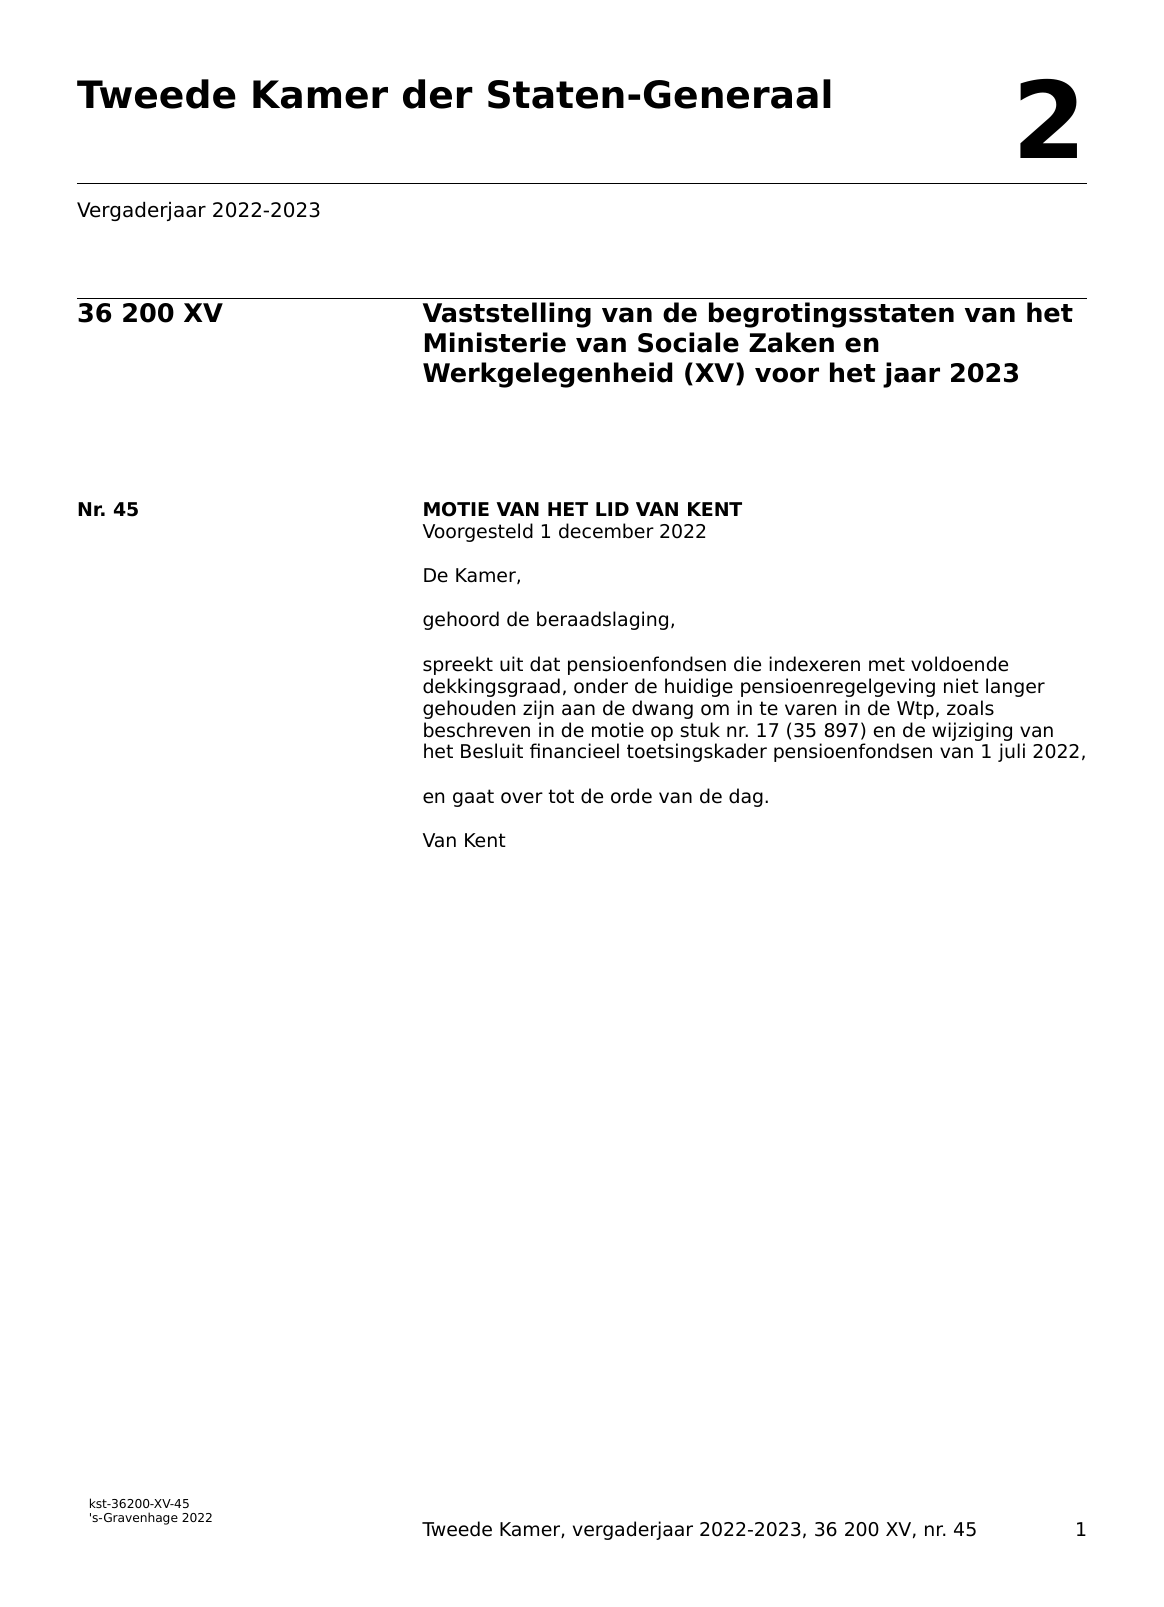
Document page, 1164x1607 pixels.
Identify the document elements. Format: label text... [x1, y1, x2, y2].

text 's-Gravenhage 2022 [88, 1511, 323, 1525]
table_header 2 [886, 59, 1087, 183]
text gehoord de beraadslaging, [422, 609, 1087, 631]
table_header Tweede Kamer der Staten-Generaal [77, 59, 886, 183]
text Voorgesteld 1 december 2022 [422, 521, 1087, 543]
text Van Kent [422, 830, 1087, 852]
text spreekt uit dat pensioenfondsen die indexeren met voldoende dekkingsgraad, onder de huidige pensioenregelgeving niet langer gehouden zijn aan de dwang om in te varen in de Wtp, zoals beschreven in de motie op stuk nr. 17 (35 897) en de wijziging van het Besluit financieel toetsingskader pensioenfondsen van 1 juli 2022, [422, 653, 1087, 763]
text en gaat over tot de orde van de dag. [422, 786, 1087, 808]
subtitle 36 200 XV Vaststelling van de begrotingsstaten van het Ministerie van Sociale Zaken en Werkgelegenheid (XV) voor het jaar 2023 [77, 299, 1087, 388]
text De Kamer, [422, 565, 1087, 587]
subtitle Nr. 45 MOTIE VAN HET LID VAN KENT [77, 499, 1087, 521]
text kst-36200-XV-45 [88, 1497, 323, 1511]
table_cell Vergaderjaar 2022-2023 [77, 184, 1087, 298]
